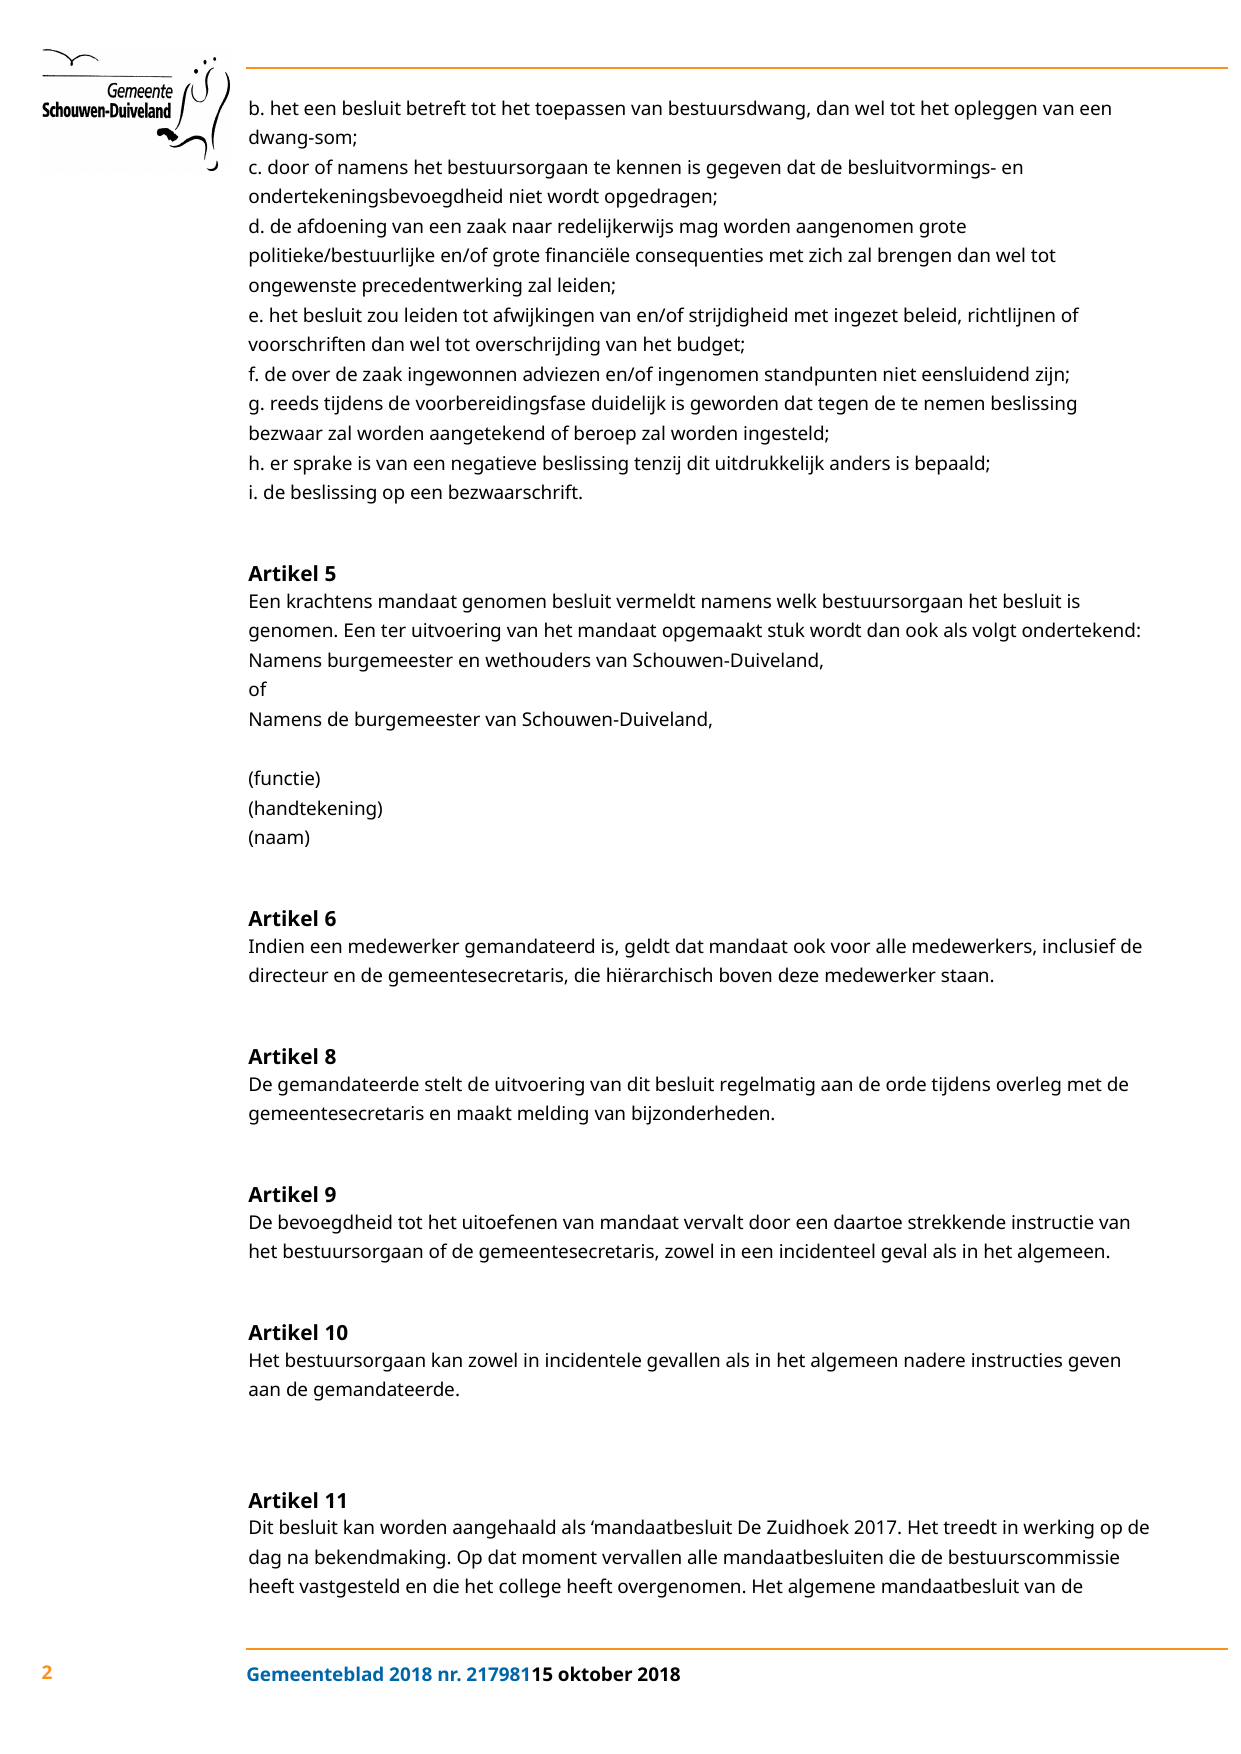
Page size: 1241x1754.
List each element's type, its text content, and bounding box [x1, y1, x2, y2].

text g. reeds tijdens de voorbereidingsfase duidelijk is geworden dat tegen de te nemen beslissing bezwaar zal worden aangetekend of beroep zal worden ingesteld; [248, 391, 1152, 446]
text Namens de burgemeester van Schouwen-Duiveland, [248, 706, 1152, 732]
text (naam) [248, 824, 1152, 850]
text e. het besluit zou leiden tot afwijkingen van en/of strijdigheid met ingezet beleid, richtlijnen of voorschriften dan wel tot overschrijding van het budget; [248, 302, 1152, 357]
picture [41, 47, 231, 172]
text (handtekening) [248, 795, 1152, 821]
text Artikel 5 [248, 559, 1152, 588]
text d. de afdoening van een zaak naar redelijkerwijs mag worden aangenomen grote politieke/bestuurlijke en/of grote financiële consequenties met zich zal brengen dan wel tot ongewenste precedentwerking zal leiden; [248, 213, 1152, 298]
text Indien een medewerker gemandateerd is, geldt dat mandaat ook voor alle medewerkers, inclusief de directeur en de gemeentesecretaris, die hiërarchisch boven deze medewerker staan. [248, 933, 1152, 988]
text of [248, 677, 1152, 702]
text De bevoegdheid tot het uitoefenen van mandaat vervalt door een daartoe strekkende instructie van het bestuursorgaan of de gemeentesecretaris, zowel in een incidenteel geval als in het algemeen. [248, 1209, 1152, 1264]
text Artikel 9 [248, 1181, 1152, 1209]
text Artikel 10 [248, 1318, 1152, 1347]
text Artikel 11 [248, 1486, 1152, 1514]
text Een krachtens mandaat genomen besluit vermeldt namens welk bestuursorgaan het besluit is genomen. Een ter uitvoering van het mandaat opgemaakt stuk wordt dan ook als volgt ondertekend: [248, 588, 1152, 643]
text Dit besluit kan worden aangehaald als ‘mandaatbesluit De Zuidhoek 2017. Het treedt in werking op de dag na bekendmaking. Op dat moment vervallen alle mandaatbesluiten die de bestuurscommissie heeft vastgesteld en die het college heeft overgenomen. Het algemene mandaatbesluit van de [248, 1514, 1152, 1599]
text i. de beslissing op een bezwaarschrift. [248, 479, 1152, 505]
text De gemandateerde stelt de uitvoering van dit besluit regelmatig aan de orde tijdens overleg met de gemeentesecretaris en maakt melding van bijzonderheden. [248, 1071, 1152, 1126]
text (functie) [248, 765, 1152, 791]
text c. door of namens het bestuursorgaan te kennen is gegeven dat de besluitvormings- en ondertekeningsbevoegdheid niet wordt opgedragen; [248, 154, 1152, 209]
text Artikel 8 [248, 1042, 1152, 1071]
text Artikel 6 [248, 904, 1152, 933]
text Namens burgemeester en wethouders van Schouwen-Duiveland, [248, 647, 1152, 673]
text b. het een besluit betreft tot het toepassen van bestuursdwang, dan wel tot het opleggen van een dwang-som; [248, 95, 1152, 150]
text h. er sprake is van een negatieve beslissing tenzij dit uitdrukkelijk anders is bepaald; [248, 450, 1152, 476]
text Het bestuursorgaan kan zowel in incidentele gevallen als in het algemeen nadere instructies geven aan de gemandateerde. [248, 1347, 1152, 1402]
text f. de over de zaak ingewonnen adviezen en/of ingenomen standpunten niet eensluidend zijn; [248, 361, 1152, 387]
